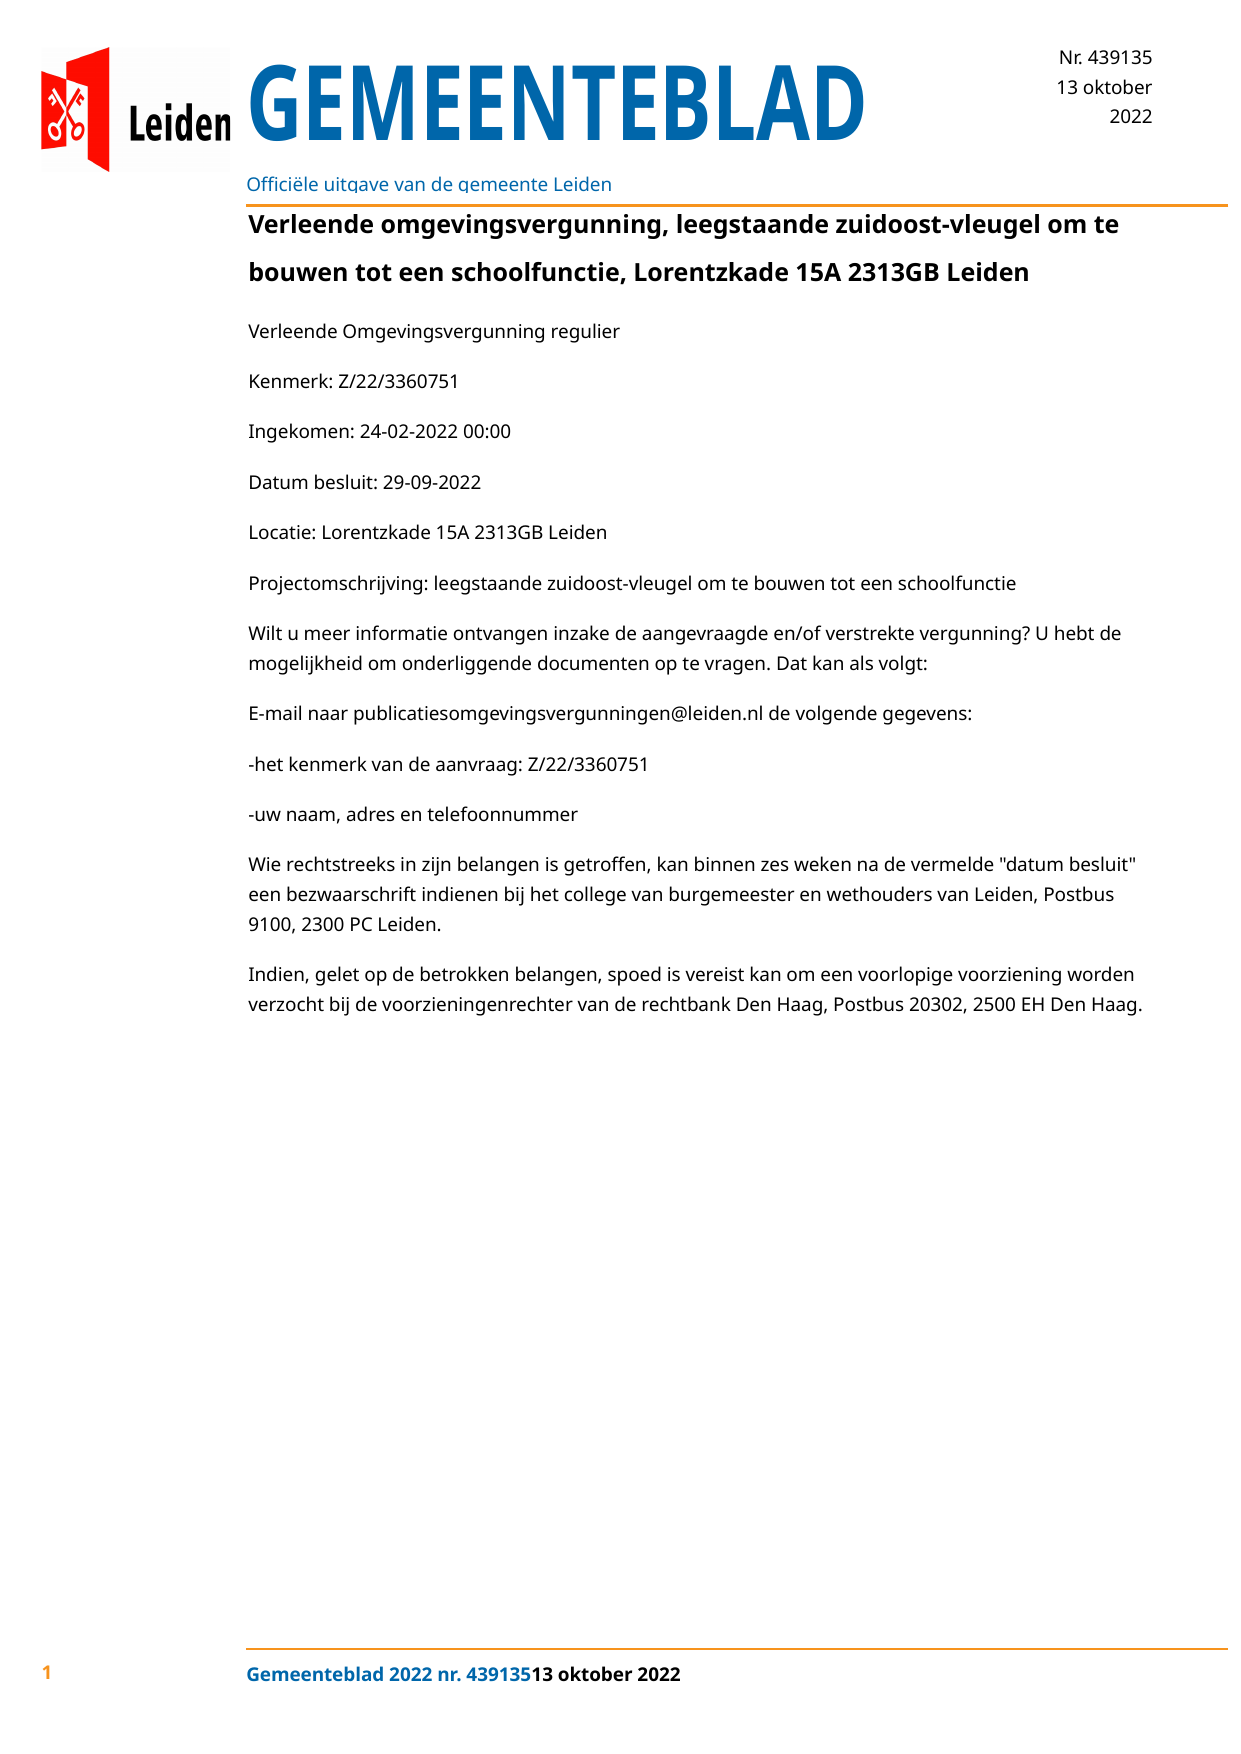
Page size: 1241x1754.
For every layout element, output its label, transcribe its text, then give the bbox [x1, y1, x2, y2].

text Projectomschrijving: leegstaande zuidoost-vleugel om te bouwen tot een schoolfunctie [248, 570, 1152, 596]
text -uw naam, adres en telefoonnummer [248, 801, 1152, 827]
text -het kenmerk van de aanvraag: Z/22/3360751 [248, 751, 1152, 777]
text Verleende omgevingsvergunning, leegstaande zuidoost-vleugel om te bouwen tot een schoolfunctie, Lorentzkade 15A 2313GB Leiden [248, 207, 1152, 288]
text Verleende Omgevingsvergunning regulier [248, 318, 1152, 344]
picture [41, 47, 231, 172]
text Wie rechtstreeks in zijn belangen is getroffen, kan binnen zes weken na de vermelde "datum besluit" een bezwaarschrift indienen bij het college van burgemeester en wethouders van Leiden, Postbus 9100, 2300 PC Leiden. [248, 852, 1152, 937]
text Kenmerk: Z/22/3360751 [248, 368, 1152, 394]
text Indien, gelet op de betrokken belangen, spoed is vereist kan om een voorlopige voorziening worden verzocht bij de voorzieningenrechter van de rechtbank Den Haag, Postbus 20302, 2500 EH Den Haag. [248, 961, 1152, 1017]
text E-mail naar publicatiesomgevingsvergunningen@leiden.nl de volgende gegevens: [248, 700, 1152, 726]
text Wilt u meer informatie ontvangen inzake de aangevraagde en/of verstrekte vergunning? U hebt de mogelijkheid om onderliggende documenten op te vragen. Dat kan als volgt: [248, 620, 1152, 676]
text Ingekomen: 24-02-2022 00:00 [248, 419, 1152, 444]
text Datum besluit: 29-09-2022 [248, 469, 1152, 495]
text Locatie: Lorentzkade 15A 2313GB Leiden [248, 519, 1152, 545]
